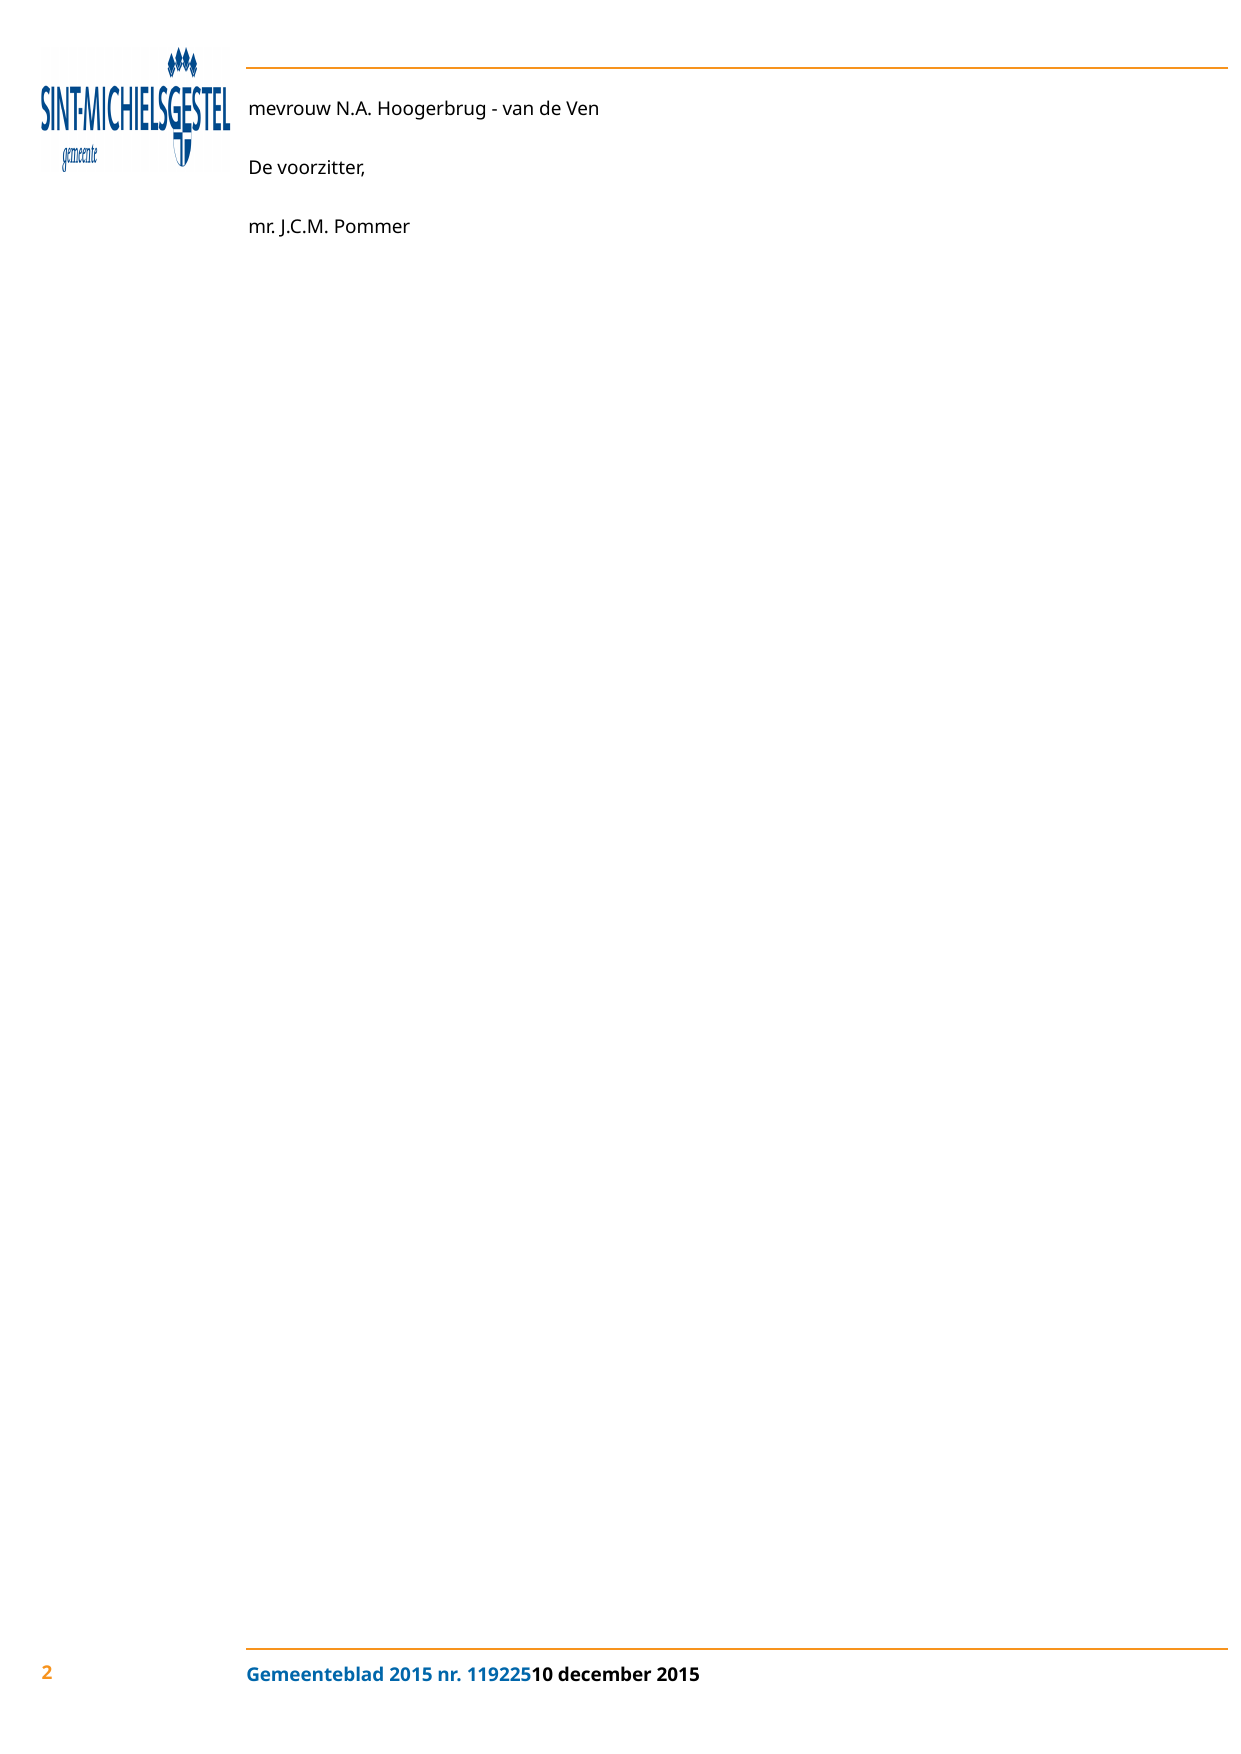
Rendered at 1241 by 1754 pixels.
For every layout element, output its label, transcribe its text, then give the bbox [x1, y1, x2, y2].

text mr. J.C.M. Pommer [248, 213, 1152, 239]
text De voorzitter, [248, 154, 1152, 180]
picture [41, 47, 231, 172]
text mevrouw N.A. Hoogerbrug - van de Ven [248, 95, 1152, 121]
